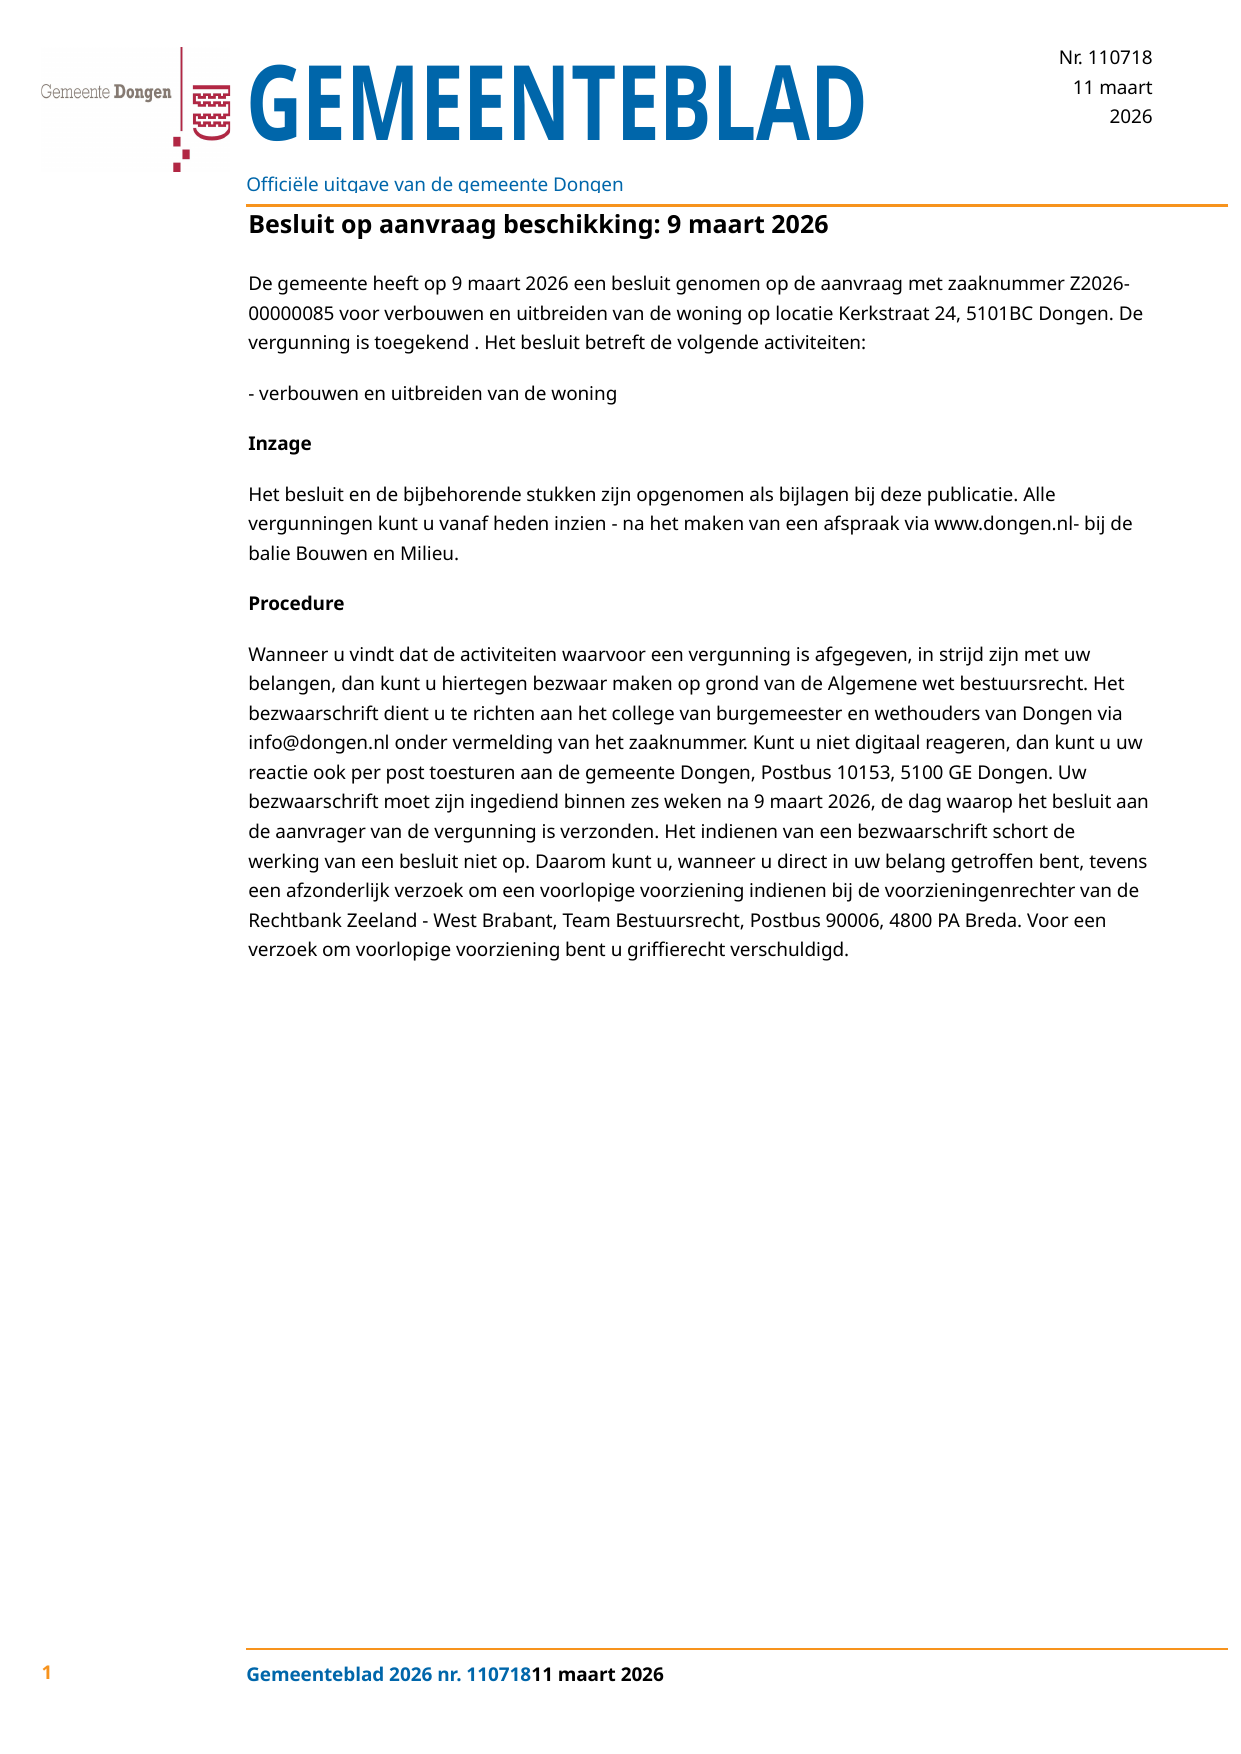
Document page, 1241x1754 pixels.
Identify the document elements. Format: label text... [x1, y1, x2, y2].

text Procedure [248, 590, 1152, 616]
text Inzage [248, 430, 1152, 456]
picture [41, 47, 231, 172]
text Wanneer u vindt dat de activiteiten waarvoor een vergunning is afgegeven, in strijd zijn met uw belangen, dan kunt u hiertegen bezwaar maken op grond van de Algemene wet bestuursrecht. Het bezwaarschrift dient u te richten aan het college van burgemeester en wethouders van Dongen via info@dongen.nl onder vermelding van het zaaknummer. Kunt u niet digitaal reageren, dan kunt u uw reactie ook per post toesturen aan de gemeente Dongen, Postbus 10153, 5100 GE Dongen. Uw bezwaarschrift moet zijn ingediend binnen zes weken na 9 maart 2026, de dag waarop het besluit aan de aanvrager van de vergunning is verzonden. Het indienen van een bezwaarschrift schort de werking van een besluit niet op. Daarom kunt u, wanneer u direct in uw belang getroffen bent, tevens een afzonderlijk verzoek om een voorlopige voorziening indienen bij de voorzieningenrechter van de Rechtbank Zeeland - West Brabant, Team Bestuursrecht, Postbus 90006, 4800 PA Breda. Voor een verzoek om voorlopige voorziening bent u griffierecht verschuldigd. [248, 641, 1152, 962]
text - verbouwen en uitbreiden van de woning [248, 380, 1152, 406]
text Het besluit en de bijbehorende stukken zijn opgenomen als bijlagen bij deze publicatie. Alle vergunningen kunt u vanaf heden inzien - na het maken van een afspraak via www.dongen.nl- bij de balie Bouwen en Milieu. [248, 481, 1152, 566]
text De gemeente heeft op 9 maart 2026 een besluit genomen op de aanvraag met zaaknummer Z2026-00000085 voor verbouwen en uitbreiden van de woning op locatie Kerkstraat 24, 5101BC Dongen. De vergunning is toegekend . Het besluit betreft de volgende activiteiten: [248, 270, 1152, 355]
text Besluit op aanvraag beschikking: 9 maart 2026 [248, 207, 1152, 241]
